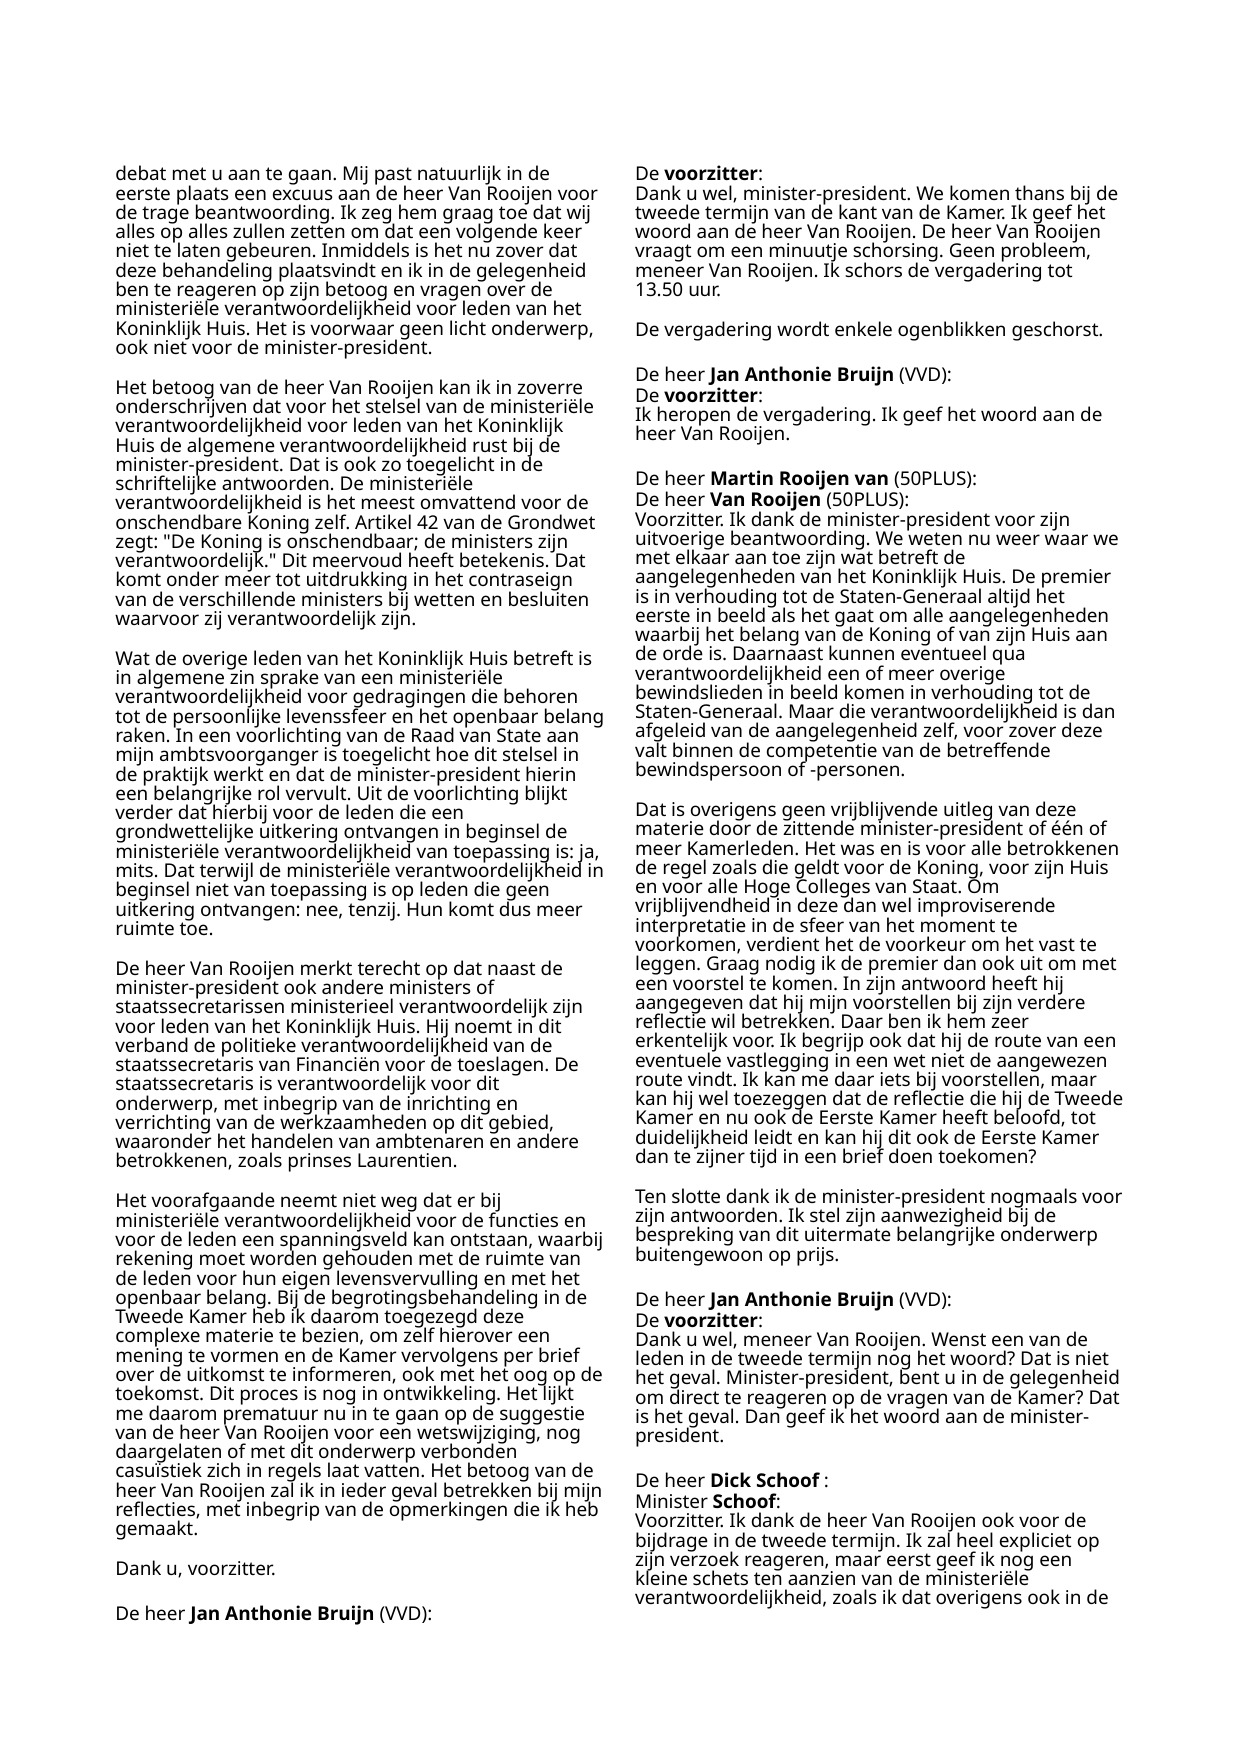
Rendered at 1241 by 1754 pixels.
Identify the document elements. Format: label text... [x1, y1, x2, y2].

text De heer Martin Rooijen van (50PLUS): [635, 466, 1125, 491]
text De voorzitter: [635, 1312, 1125, 1331]
text Voorzitter. Ik dank de heer Van Rooijen ook voor de bijdrage in de tweede termijn. Ik zal heel expliciet op zijn verzoek reageren, maar eerst geef ik nog een kleine schets ten aanzien van de ministeriële verantwoordelijkheid, zoals ik dat overigens ook in de [635, 1512, 1125, 1609]
text Het betoog van de heer Van Rooijen kan ik in zoverre onderschrijven dat voor het stelsel van de ministeriële verantwoordelijkheid voor leden van het Koninklijk Huis de algemene verantwoordelijkheid rust bij de minister-president. Dat is ook zo toegelicht in de schriftelijke antwoorden. De ministeriële verantwoordelijkheid is het meest omvattend voor de onschendbare Koning zelf. Artikel 42 van de Grondwet zegt: "De Koning is onschendbaar; de ministers zijn verantwoordelijk." Dit meervoud heeft betekenis. Dat komt onder meer tot uitdrukking in het contraseign van de verschillende ministers bij wetten en besluiten waarvoor zij verantwoordelijk zijn. [115, 379, 605, 629]
text debat met u aan te gaan. Mij past natuurlijk in de eerste plaats een excuus aan de heer Van Rooijen voor de trage beantwoording. Ik zeg hem graag toe dat wij alles op alles zullen zetten om dat een volgende keer niet te laten gebeuren. Inmiddels is het nu zover dat deze behandeling plaatsvindt en ik in de gelegenheid ben te reageren op zijn betoog en vragen over de ministeriële verantwoordelijkheid voor leden van het Koninklijk Huis. Het is voorwaar geen licht onderwerp, ook niet voor de minister-president. [115, 165, 605, 358]
text Dank u wel, meneer Van Rooijen. Wenst een van de leden in de tweede termijn nog het woord? Dat is niet het geval. Minister-president, bent u in de gelegenheid om direct te reageren op de vragen van de Kamer? Dat is het geval. Dan geef ik het woord aan de minister-president. [635, 1331, 1125, 1446]
text Dat is overigens geen vrijblijvende uitleg van deze materie door de zittende minister-president of één of meer Kamerleden. Het was en is voor alle betrokkenen de regel zoals die geldt voor de Koning, voor zijn Huis en voor alle Hoge Colleges van Staat. Om vrijblijvendheid in deze dan wel improviserende interpretatie in de sfeer van het moment te voorkomen, verdient het de voorkeur om het vast te leggen. Graag nodig ik de premier dan ook uit om met een voorstel te komen. In zijn antwoord heeft hij aangegeven dat hij mijn voorstellen bij zijn verdere reflectie wil betrekken. Daar ben ik hem zeer erkentelijk voor. Ik begrijp ook dat hij de route van een eventuele vastlegging in een wet niet de aangewezen route vindt. Ik kan me daar iets bij voorstellen, maar kan hij wel toezeggen dat de reflectie die hij de Tweede Kamer en nu ook de Eerste Kamer heeft beloofd, tot duidelijkheid leidt en kan hij dit ook de Eerste Kamer dan te zijner tijd in een brief doen toekomen? [635, 801, 1125, 1167]
text Ten slotte dank ik de minister-president nogmaals voor zijn antwoorden. Ik stel zijn aanwezigheid bij de bespreking van dit uitermate belangrijke onderwerp buitengewoon op prijs. [635, 1188, 1125, 1265]
text De vergadering wordt enkele ogenblikken geschorst. [635, 321, 1125, 340]
text Dank u, voorzitter. [115, 1560, 605, 1579]
text De voorzitter: [635, 387, 1125, 406]
text De heer Jan Anthonie Bruijn (VVD): [635, 361, 1125, 387]
text De heer Van Rooijen (50PLUS): [635, 491, 1125, 511]
text De heer Jan Anthonie Bruijn (VVD): [635, 1286, 1125, 1312]
text Voorzitter. Ik dank de minister-president voor zijn uitvoerige beantwoording. We weten nu weer waar we met elkaar aan toe zijn wat betreft de aangelegenheden van het Koninklijk Huis. De premier is in verhouding tot de Staten-Generaal altijd het eerste in beeld als het gaat om alle aangelegenheden waarbij het belang van de Koning of van zijn Huis aan de orde is. Daarnaast kunnen eventueel qua verantwoordelijkheid een of meer overige bewindslieden in beeld komen in verhouding tot de Staten-Generaal. Maar die verantwoordelijkheid is dan afgeleid van de aangelegenheid zelf, voor zover deze valt binnen de competentie van de betreffende bewindspersoon of -personen. [635, 511, 1125, 780]
text De voorzitter: [635, 165, 1125, 184]
text Het voorafgaande neemt niet weg dat er bij ministeriële verantwoordelijkheid voor de functies en voor de leden een spanningsveld kan ontstaan, waarbij rekening moet worden gehouden met de ruimte van de leden voor hun eigen levensvervulling en met het openbaar belang. Bij de begrotingsbehandeling in de Tweede Kamer heb ik daarom toegezegd deze complexe materie te bezien, om zelf hierover een mening te vormen en de Kamer vervolgens per brief over de uitkomst te informeren, ook met het oog op de toekomst. Dit proces is nog in ontwikkeling. Het lijkt me daarom prematuur nu in te gaan op de suggestie van de heer Van Rooijen voor een wetswijziging, nog daargelaten of met dit onderwerp verbonden casuïstiek zich in regels laat vatten. Het betoog van de heer Van Rooijen zal ik in ieder geval betrekken bij mijn reflecties, met inbegrip van de opmerkingen die ik heb gemaakt. [115, 1192, 605, 1539]
text Ik heropen de vergadering. Ik geef het woord aan de heer Van Rooijen. [635, 406, 1125, 445]
text De heer Van Rooijen merkt terecht op dat naast de minister-president ook andere ministers of staatssecretarissen ministerieel verantwoordelijk zijn voor leden van het Koninklijk Huis. Hij noemt in dit verband de politieke verantwoordelijkheid van de staatssecretaris van Financiën voor de toeslagen. De staatssecretaris is verantwoordelijk voor dit onderwerp, met inbegrip van de inrichting en verrichting van de werkzaamheden op dit gebied, waaronder het handelen van ambtenaren en andere betrokkenen, zoals prinses Laurentien. [115, 960, 605, 1172]
text Dank u wel, minister-president. We komen thans bij de tweede termijn van de kant van de Kamer. Ik geef het woord aan de heer Van Rooijen. De heer Van Rooijen vraagt om een minuutje schorsing. Geen probleem, meneer Van Rooijen. Ik schors de vergadering tot 13.50 uur. [635, 184, 1125, 300]
text Wat de overige leden van het Koninklijk Huis betreft is in algemene zin sprake van een ministeriële verantwoordelijkheid voor gedragingen die behoren tot de persoonlijke levenssfeer en het openbaar belang raken. In een voorlichting van de Raad van State aan mijn ambtsvoorganger is toegelicht hoe dit stelsel in de praktijk werkt en dat de minister-president hierin een belangrijke rol vervult. Uit de voorlichting blijkt verder dat hierbij voor de leden die een grondwettelijke uitkering ontvangen in beginsel de ministeriële verantwoordelijkheid van toepassing is: ja, mits. Dat terwijl de ministeriële verantwoordelijkheid in beginsel niet van toepassing is op leden die geen uitkering ontvangen: nee, tenzij. Hun komt dus meer ruimte toe. [115, 650, 605, 939]
text De heer Jan Anthonie Bruijn (VVD): [115, 1600, 605, 1626]
text De heer Dick Schoof : [635, 1467, 1125, 1493]
text Minister Schoof: [635, 1493, 1125, 1512]
